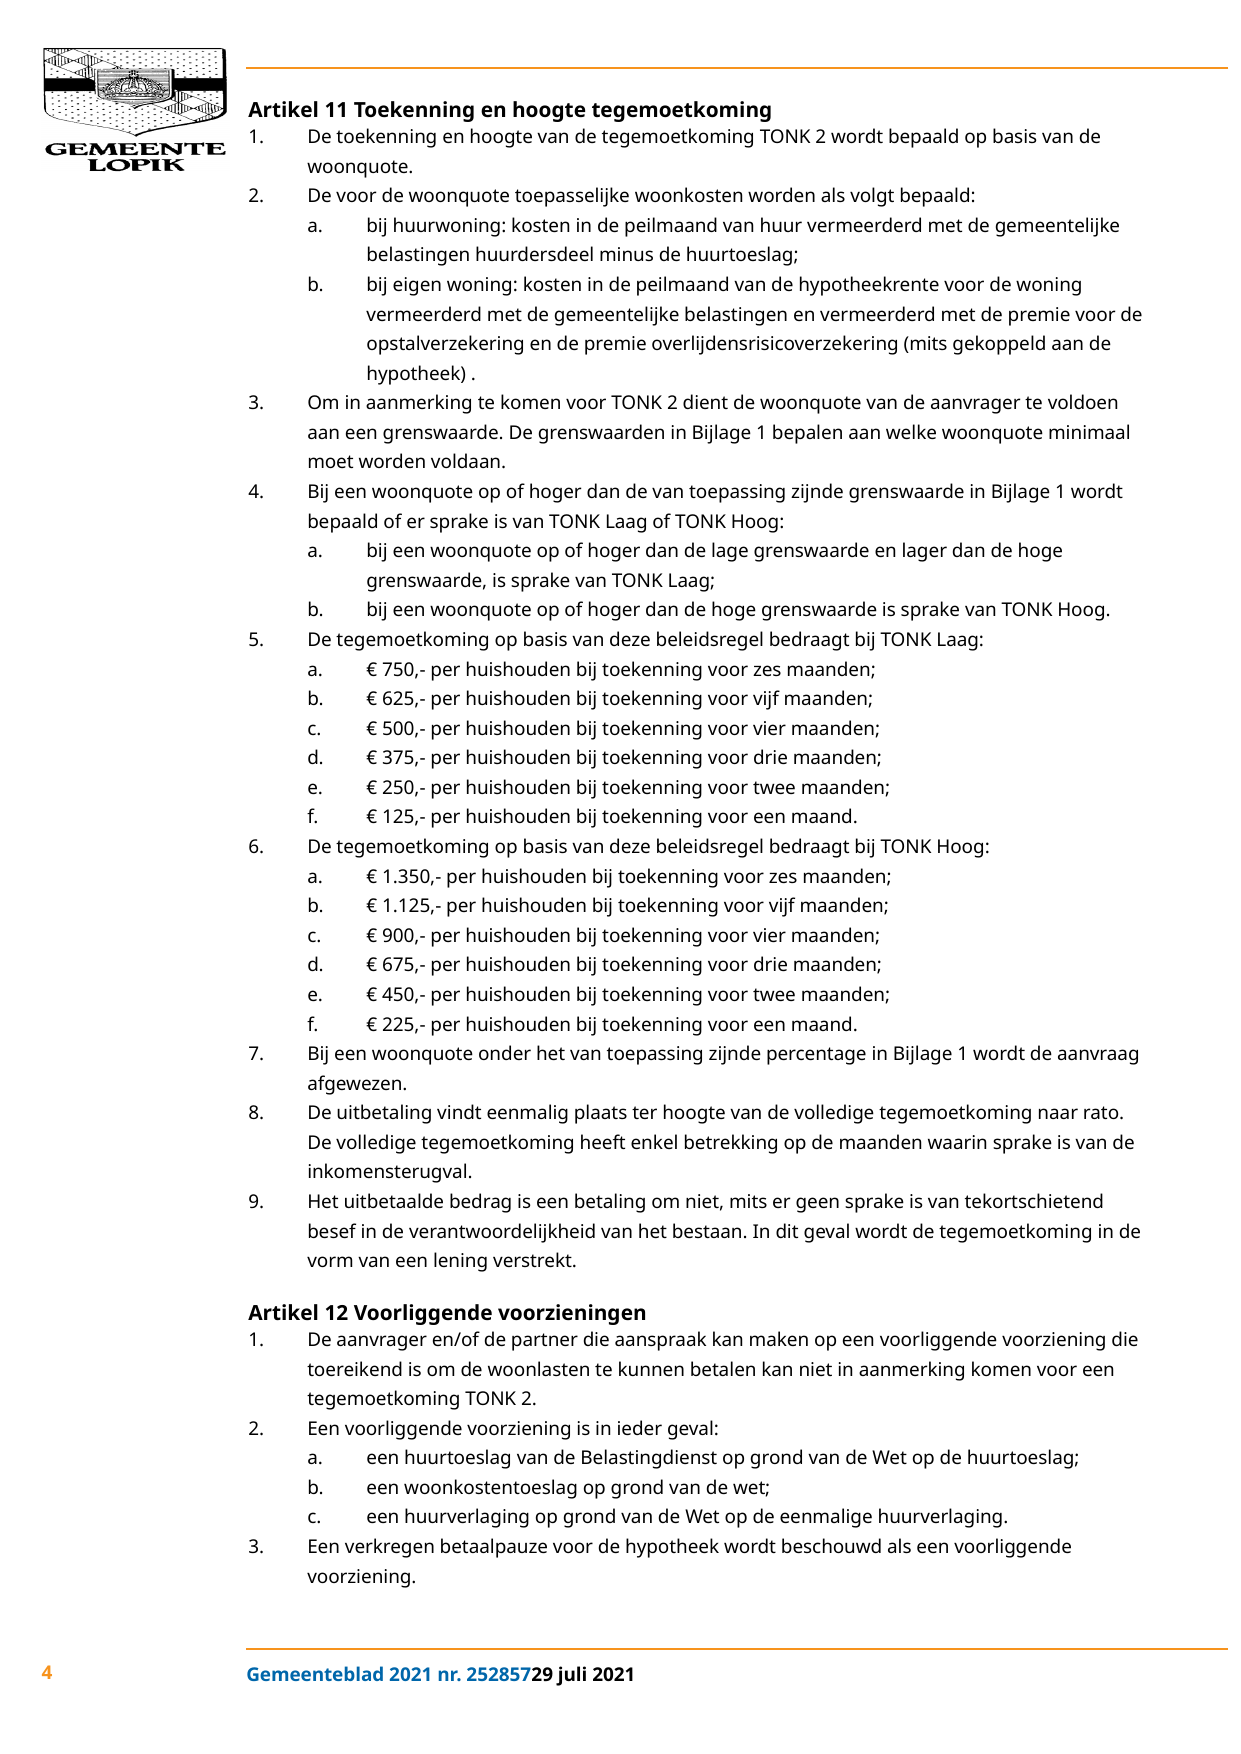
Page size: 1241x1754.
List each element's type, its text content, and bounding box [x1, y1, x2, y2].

list € 125,- per huishouden bij toekenning voor een maand. [307, 804, 1152, 829]
list € 675,- per huishouden bij toekenning voor drie maanden; [307, 952, 1152, 977]
list De uitbetaling vindt eenmalig plaats ter hoogte van de volledige tegemoetkoming naar rato. De volledige tegemoetkoming heeft enkel betrekking op de maanden waarin sprake is van de inkomensterugval. [248, 1099, 1152, 1184]
picture [41, 47, 231, 172]
list € 900,- per huishouden bij toekenning voor vier maanden; [307, 922, 1152, 948]
list Bij een woonquote onder het van toepassing zijnde percentage in Bijlage 1 wordt de aanvraag afgewezen. [248, 1040, 1152, 1096]
list een huurverlaging op grond van de Wet op de eenmalige huurverlaging. [307, 1504, 1152, 1529]
list Een voorliggende voorziening is in ieder geval: [248, 1415, 1152, 1441]
list € 250,- per huishouden bij toekenning voor twee maanden; [307, 774, 1152, 800]
list bij een woonquote op of hoger dan de lage grenswaarde en lager dan de hoge grenswaarde, is sprake van TONK Laag; [307, 537, 1152, 593]
list een huurtoeslag van de Belastingdienst op grond van de Wet op de huurtoeslag; [307, 1444, 1152, 1470]
list De voor de woonquote toepasselijke woonkosten worden als volgt bepaald: [248, 182, 1152, 208]
list bij een woonquote op of hoger dan de hoge grenswaarde is sprake van TONK Hoog. [307, 597, 1152, 622]
list € 1.125,- per huishouden bij toekenning voor vijf maanden; [307, 892, 1152, 918]
list De tegemoetkoming op basis van deze beleidsregel bedraagt bij TONK Hoog: [248, 833, 1152, 859]
list Een verkregen betaalpauze voor de hypotheek wordt beschouwd als een voorliggende voorziening. [248, 1533, 1152, 1589]
list een woonkostentoeslag op grond van de wet; [307, 1474, 1152, 1500]
list € 450,- per huishouden bij toekenning voor twee maanden; [307, 981, 1152, 1007]
list € 625,- per huishouden bij toekenning voor vijf maanden; [307, 685, 1152, 711]
list Het uitbetaalde bedrag is een betaling om niet, mits er geen sprake is van tekortschietend besef in de verantwoordelijkheid van het bestaan. In dit geval wordt de tegemoetkoming in de vorm van een lening verstrekt. [248, 1188, 1152, 1273]
list € 1.350,- per huishouden bij toekenning voor zes maanden; [307, 863, 1152, 888]
text Artikel 11 Toekenning en hoogte tegemoetkoming [248, 95, 1152, 123]
list € 750,- per huishouden bij toekenning voor zes maanden; [307, 656, 1152, 681]
list De aanvrager en/of de partner die aanspraak kan maken op een voorliggende voorziening die toereikend is om de woonlasten te kunnen betalen kan niet in aanmerking komen voor een tegemoetkoming TONK 2. [248, 1326, 1152, 1411]
list Bij een woonquote op of hoger dan de van toepassing zijnde grenswaarde in Bijlage 1 wordt bepaald of er sprake is van TONK Laag of TONK Hoog: [248, 478, 1152, 533]
text Artikel 12 Voorliggende voorzieningen [248, 1298, 1152, 1326]
list bij huurwoning: kosten in de peilmaand van huur vermeerderd met de gemeentelijke belastingen huurdersdeel minus de huurtoeslag; [307, 212, 1152, 267]
list Om in aanmerking te komen voor TONK 2 dient de woonquote van de aanvrager te voldoen aan een grenswaarde. De grenswaarden in Bijlage 1 bepalen aan welke woonquote minimaal moet worden voldaan. [248, 389, 1152, 474]
list bij eigen woning: kosten in de peilmaand van de hypotheekrente voor de woning vermeerderd met de gemeentelijke belastingen en vermeerderd met de premie voor de opstalverzekering en de premie overlijdensrisicoverzekering (mits gekoppeld aan de hypotheek) . [307, 271, 1152, 386]
list De tegemoetkoming op basis van deze beleidsregel bedraagt bij TONK Laag: [248, 626, 1152, 652]
list De toekenning en hoogte van de tegemoetkoming TONK 2 wordt bepaald op basis van de woonquote. [248, 123, 1152, 178]
list € 225,- per huishouden bij toekenning voor een maand. [307, 1011, 1152, 1036]
list € 375,- per huishouden bij toekenning voor drie maanden; [307, 744, 1152, 770]
list € 500,- per huishouden bij toekenning voor vier maanden; [307, 715, 1152, 741]
